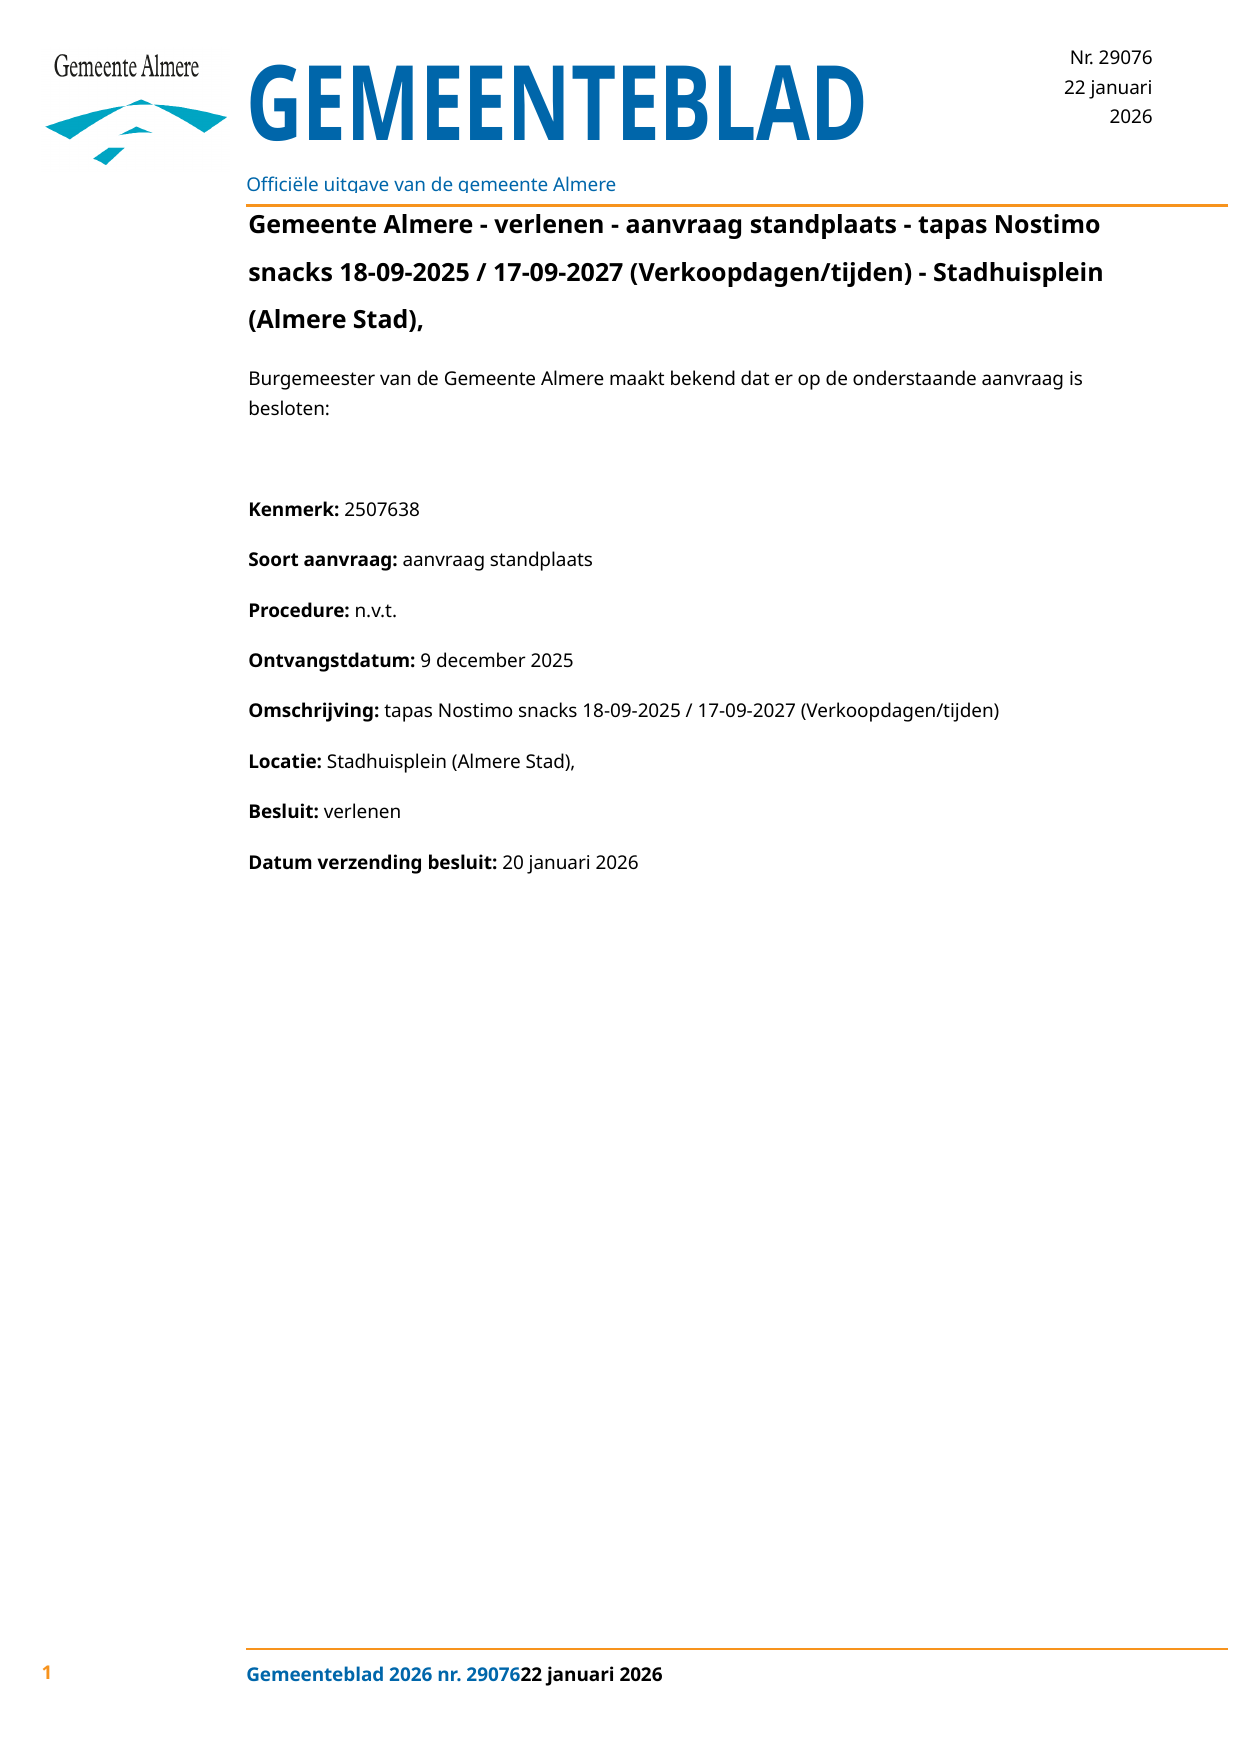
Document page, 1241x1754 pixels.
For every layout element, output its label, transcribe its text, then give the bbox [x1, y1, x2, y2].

text Burgemeester van de Gemeente Almere maakt bekend dat er op de onderstaande aanvraag is besloten: [248, 366, 1152, 421]
text Procedure: n.v.t. [248, 597, 1152, 622]
picture [41, 47, 231, 172]
text Ontvangstdatum: 9 december 2025 [248, 647, 1152, 673]
text Besluit: verlenen [248, 798, 1152, 824]
text Kenmerk: 2507638 [248, 496, 1152, 522]
text Datum verzending besluit: 20 januari 2026 [248, 849, 1152, 874]
text Locatie: Stadhuisplein (Almere Stad), [248, 748, 1152, 774]
text Gemeente Almere - verlenen - aanvraag standplaats - tapas Nostimo snacks 18-09-2025 / 17-09-2027 (Verkoopdagen/tijden) - Stadhuisplein (Almere Stad), [248, 207, 1152, 336]
text Omschrijving: tapas Nostimo snacks 18-09-2025 / 17-09-2027 (Verkoopdagen/tijden) [248, 698, 1152, 723]
text Soort aanvraag: aanvraag standplaats [248, 546, 1152, 572]
